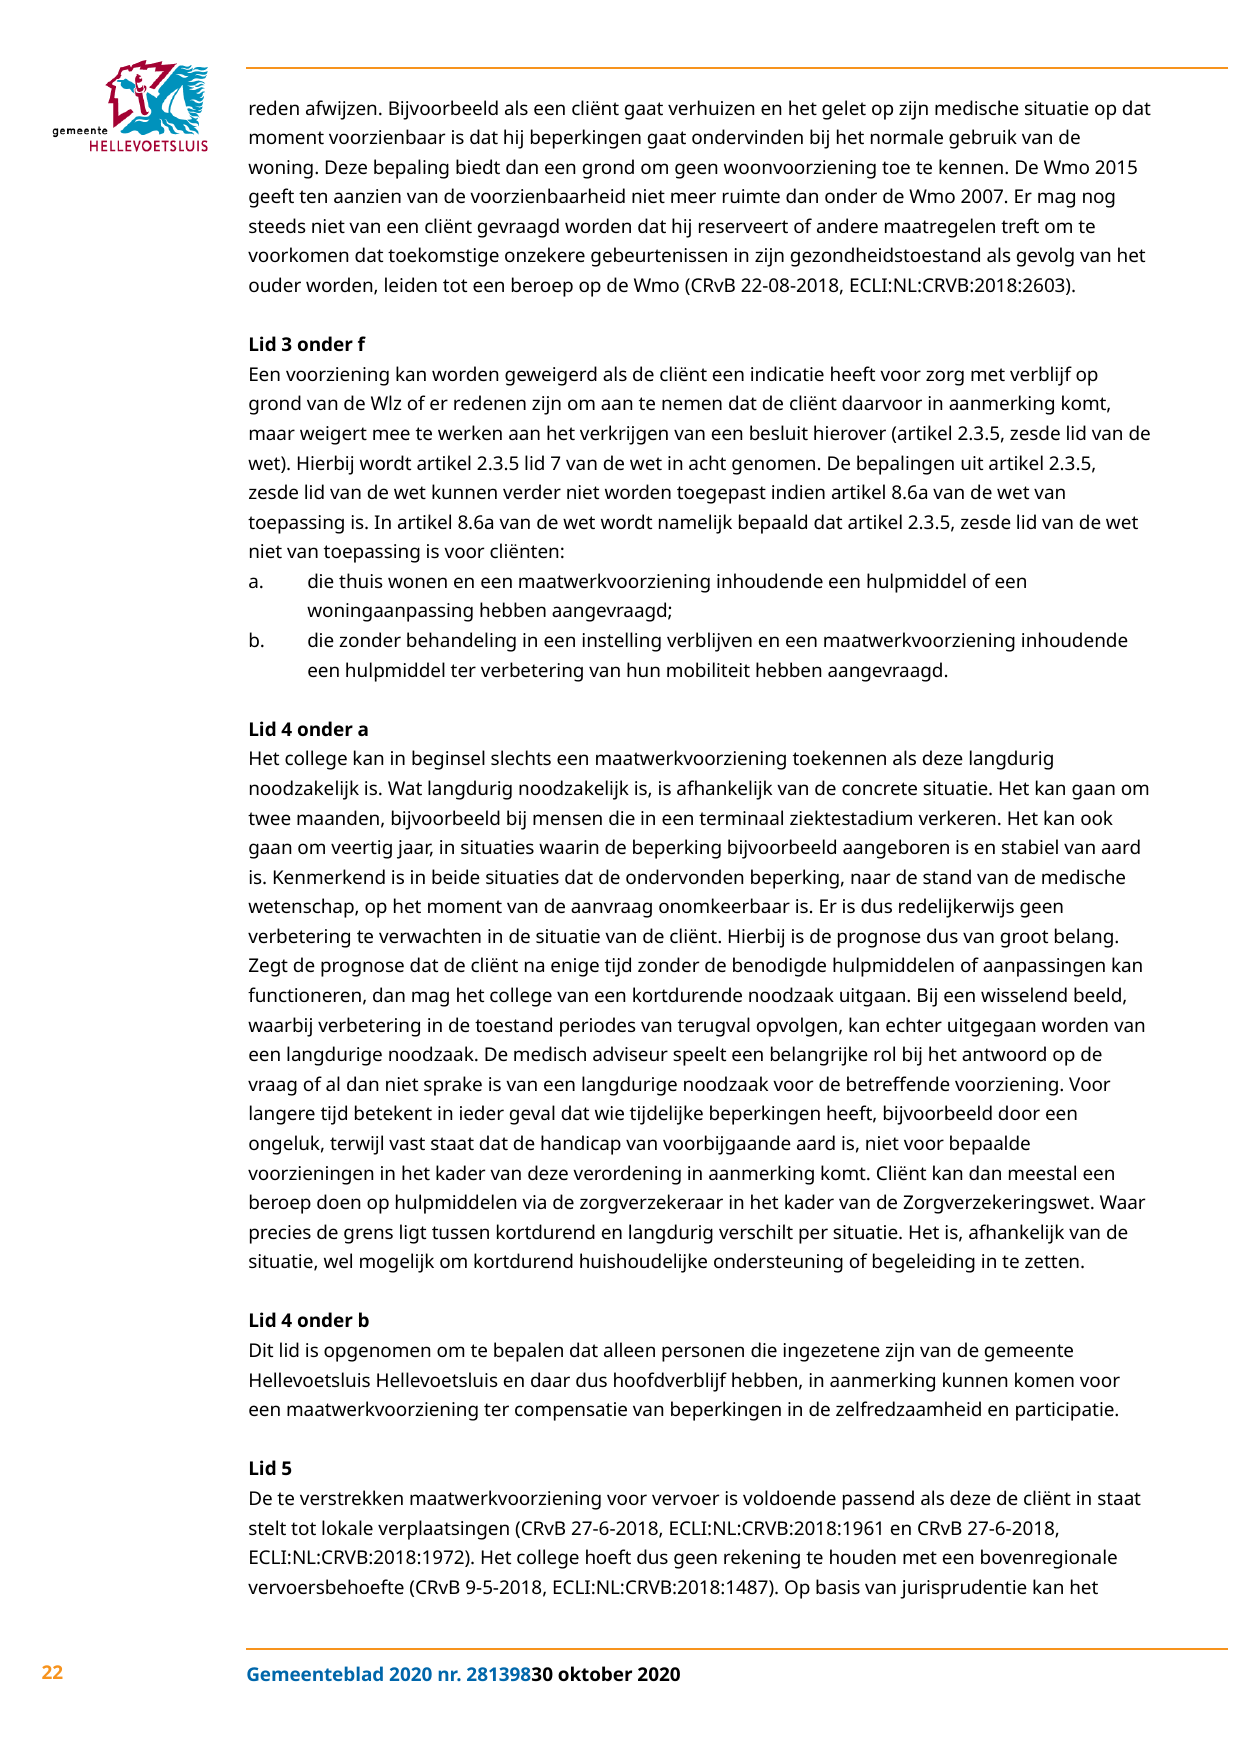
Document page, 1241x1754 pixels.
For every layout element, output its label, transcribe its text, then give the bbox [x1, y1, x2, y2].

text De te verstrekken maatwerkvoorziening voor vervoer is voldoende passend als deze de cliënt in staat stelt tot lokale verplaatsingen (CRvB 27-6-2018, ECLI:NL:CRVB:2018:1961 en CRvB 27-6-2018, ECLI:NL:CRVB:2018:1972). Het college hoeft dus geen rekening te houden met een bovenregionale vervoersbehoefte (CRvB 9-5-2018, ECLI:NL:CRVB:2018:1487). Op basis van jurisprudentie kan het [248, 1485, 1152, 1600]
text Het college kan in beginsel slechts een maatwerkvoorziening toekennen als deze langdurig noodzakelijk is. Wat langdurig noodzakelijk is, is afhankelijk van de concrete situatie. Het kan gaan om twee maanden, bijvoorbeeld bij mensen die in een terminaal ziektestadium verkeren. Het kan ook gaan om veertig jaar, in situaties waarin de beperking bijvoorbeeld aangeboren is en stabiel van aard is. Kenmerkend is in beide situaties dat de ondervonden beperking, naar de stand van de medische wetenschap, op het moment van de aanvraag onomkeerbaar is. Er is dus redelijkerwijs geen verbetering te verwachten in de situatie van de cliënt. Hierbij is de prognose dus van groot belang. Zegt de prognose dat de cliënt na enige tijd zonder de benodigde hulpmiddelen of aanpassingen kan functioneren, dan mag het college van een kortdurende noodzaak uitgaan. Bij een wisselend beeld, waarbij verbetering in de toestand periodes van terugval opvolgen, kan echter uitgegaan worden van een langdurige noodzaak. De medisch adviseur speelt een belangrijke rol bij het antwoord op de vraag of al dan niet sprake is van een langdurige noodzaak voor de betreffende voorziening. Voor langere tijd betekent in ieder geval dat wie tijdelijke beperkingen heeft, bijvoorbeeld door een ongeluk, terwijl vast staat dat de handicap van voorbijgaande aard is, niet voor bepaalde voorzieningen in het kader van deze verordening in aanmerking komt. Cliënt kan dan meestal een beroep doen op hulpmiddelen via de zorgverzekeraar in het kader van de Zorgverzekeringswet. Waar precies de grens ligt tussen kortdurend en langdurig verschilt per situatie. Het is, afhankelijk van de situatie, wel mogelijk om kortdurend huishoudelijke ondersteuning of begeleiding in te zetten. [248, 746, 1152, 1274]
text Lid 4 onder b [248, 1308, 1152, 1333]
text Lid 5 [248, 1456, 1152, 1481]
picture [41, 47, 231, 172]
text Lid 4 onder a [248, 716, 1152, 742]
text Een voorziening kan worden geweigerd als de cliënt een indicatie heeft voor zorg met verblijf op grond van de Wlz of er redenen zijn om aan te nemen dat de cliënt daarvoor in aanmerking komt, maar weigert mee te werken aan het verkrijgen van een besluit hierover (artikel 2.3.5, zesde lid van de wet). Hierbij wordt artikel 2.3.5 lid 7 van de wet in acht genomen. De bepalingen uit artikel 2.3.5, zesde lid van de wet kunnen verder niet worden toegepast indien artikel 8.6a van de wet van toepassing is. In artikel 8.6a van de wet wordt namelijk bepaald dat artikel 2.3.5, zesde lid van de wet niet van toepassing is voor cliënten: [248, 361, 1152, 564]
text reden afwijzen. Bijvoorbeeld als een cliënt gaat verhuizen en het gelet op zijn medische situatie op dat moment voorzienbaar is dat hij beperkingen gaat ondervinden bij het normale gebruik van de woning. Deze bepaling biedt dan een grond om geen woonvoorziening toe te kennen. De Wmo 2015 geeft ten aanzien van de voorzienbaarheid niet meer ruimte dan onder de Wmo 2007. Er mag nog steeds niet van een cliënt gevraagd worden dat hij reserveert of andere maatregelen treft om te voorkomen dat toekomstige onzekere gebeurtenissen in zijn gezondheidstoestand als gevolg van het ouder worden, leiden tot een beroep op de Wmo (CRvB 22-08-2018, ECLI:NL:CRVB:2018:2603). [248, 95, 1152, 298]
list die zonder behandeling in een instelling verblijven en een maatwerkvoorziening inhoudende een hulpmiddel ter verbetering van hun mobiliteit hebben aangevraagd. [248, 627, 1152, 683]
text Lid 3 onder f [248, 331, 1152, 357]
text Dit lid is opgenomen om te bepalen dat alleen personen die ingezetene zijn van de gemeente Hellevoetsluis Hellevoetsluis en daar dus hoofdverblijf hebben, in aanmerking kunnen komen voor een maatwerkvoorziening ter compensatie van beperkingen in de zelfredzaamheid en participatie. [248, 1337, 1152, 1422]
list die thuis wonen en een maatwerkvoorziening inhoudende een hulpmiddel of een woningaanpassing hebben aangevraagd; [248, 568, 1152, 623]
